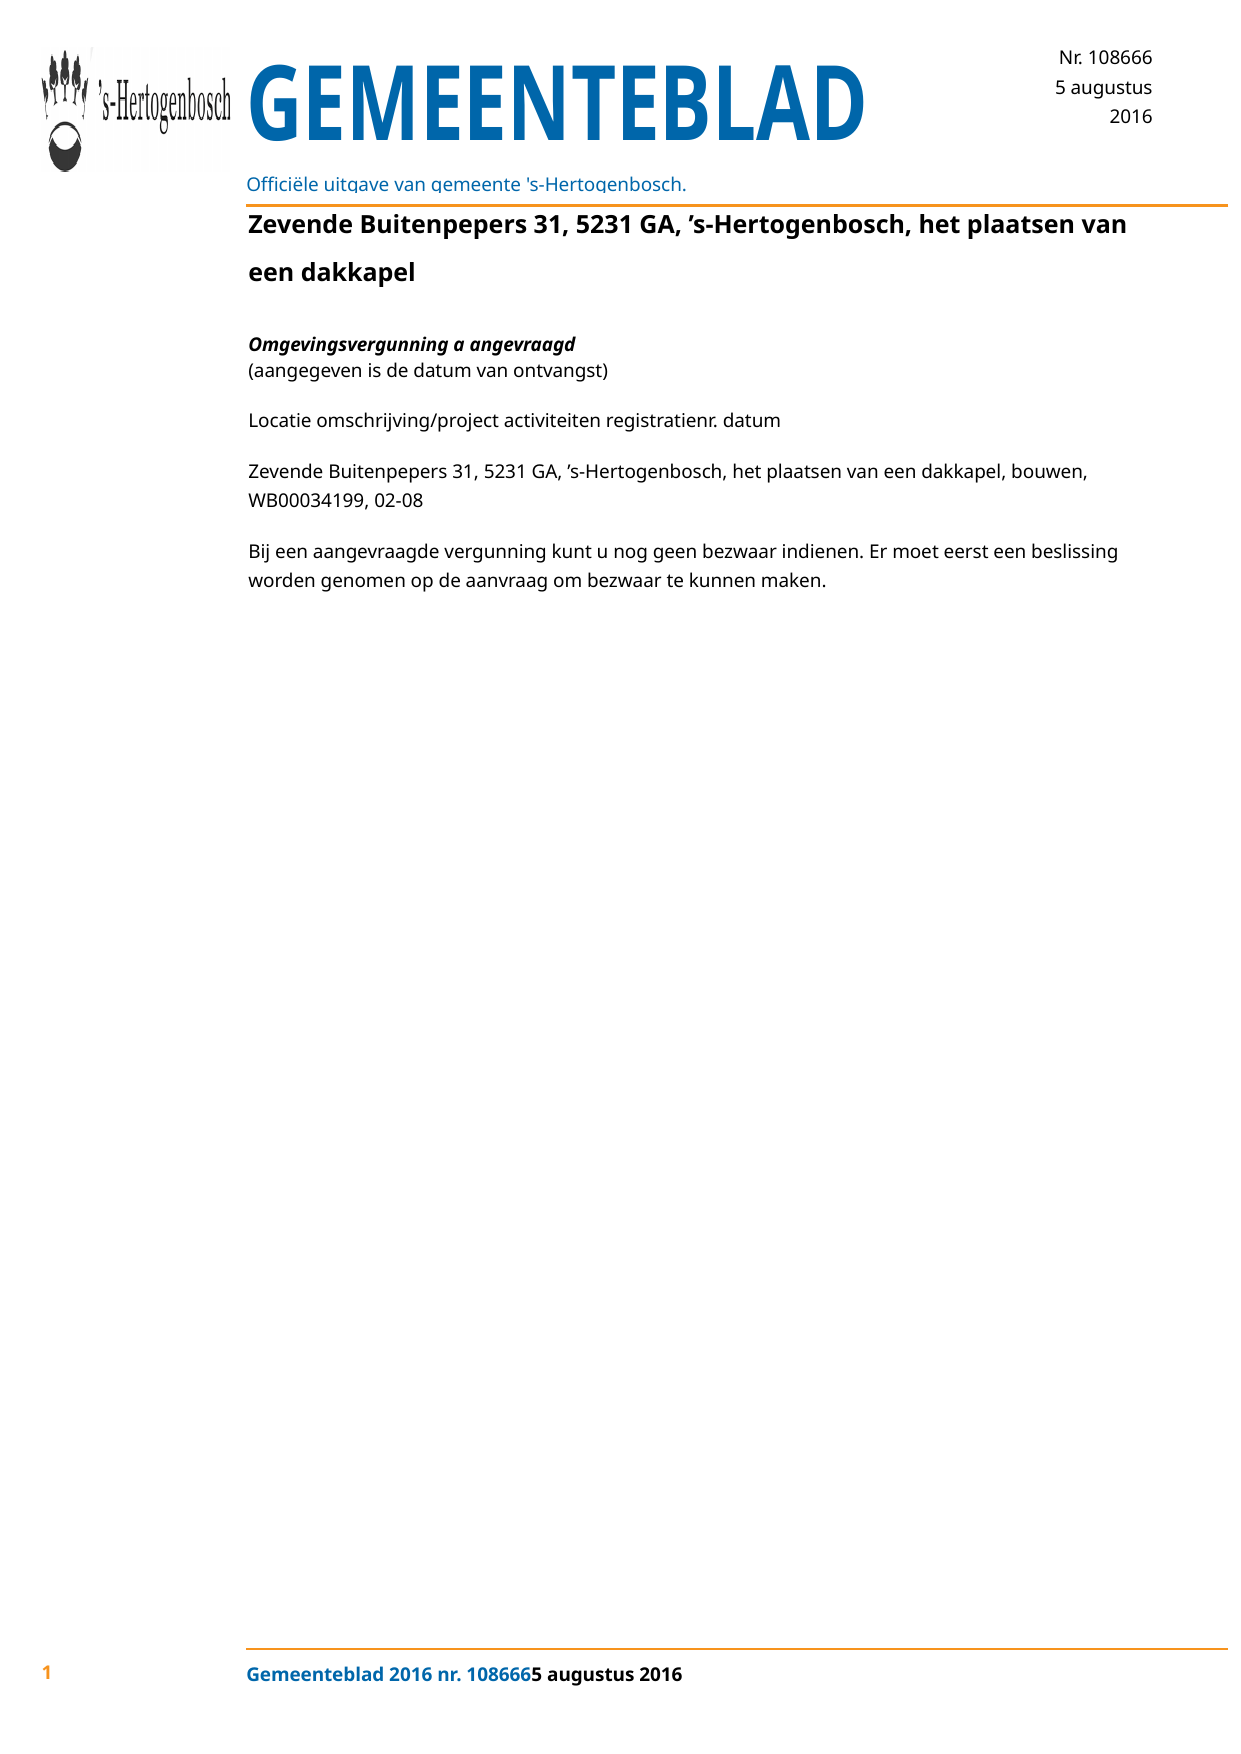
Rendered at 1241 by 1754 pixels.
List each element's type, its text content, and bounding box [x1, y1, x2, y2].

text Zevende Buitenpepers 31, 5231 GA, ’s-Hertogenbosch, het plaatsen van een dakkapel, bouwen, WB00034199, 02-08 [248, 458, 1152, 513]
text Omgevingsvergunning a angevraagd [248, 331, 1152, 357]
picture [41, 47, 231, 172]
text Bij een aangevraagde vergunning kunt u nog geen bezwaar indienen. Er moet eerst een beslissing worden genomen op de aanvraag om bezwaar te kunnen maken. [248, 538, 1152, 593]
text Locatie omschrijving/project activiteiten registratienr. datum [248, 408, 1152, 433]
text (aangegeven is de datum van ontvangst) [248, 357, 1152, 383]
text Zevende Buitenpepers 31, 5231 GA, ’s-Hertogenbosch, het plaatsen van een dakkapel [248, 207, 1152, 288]
